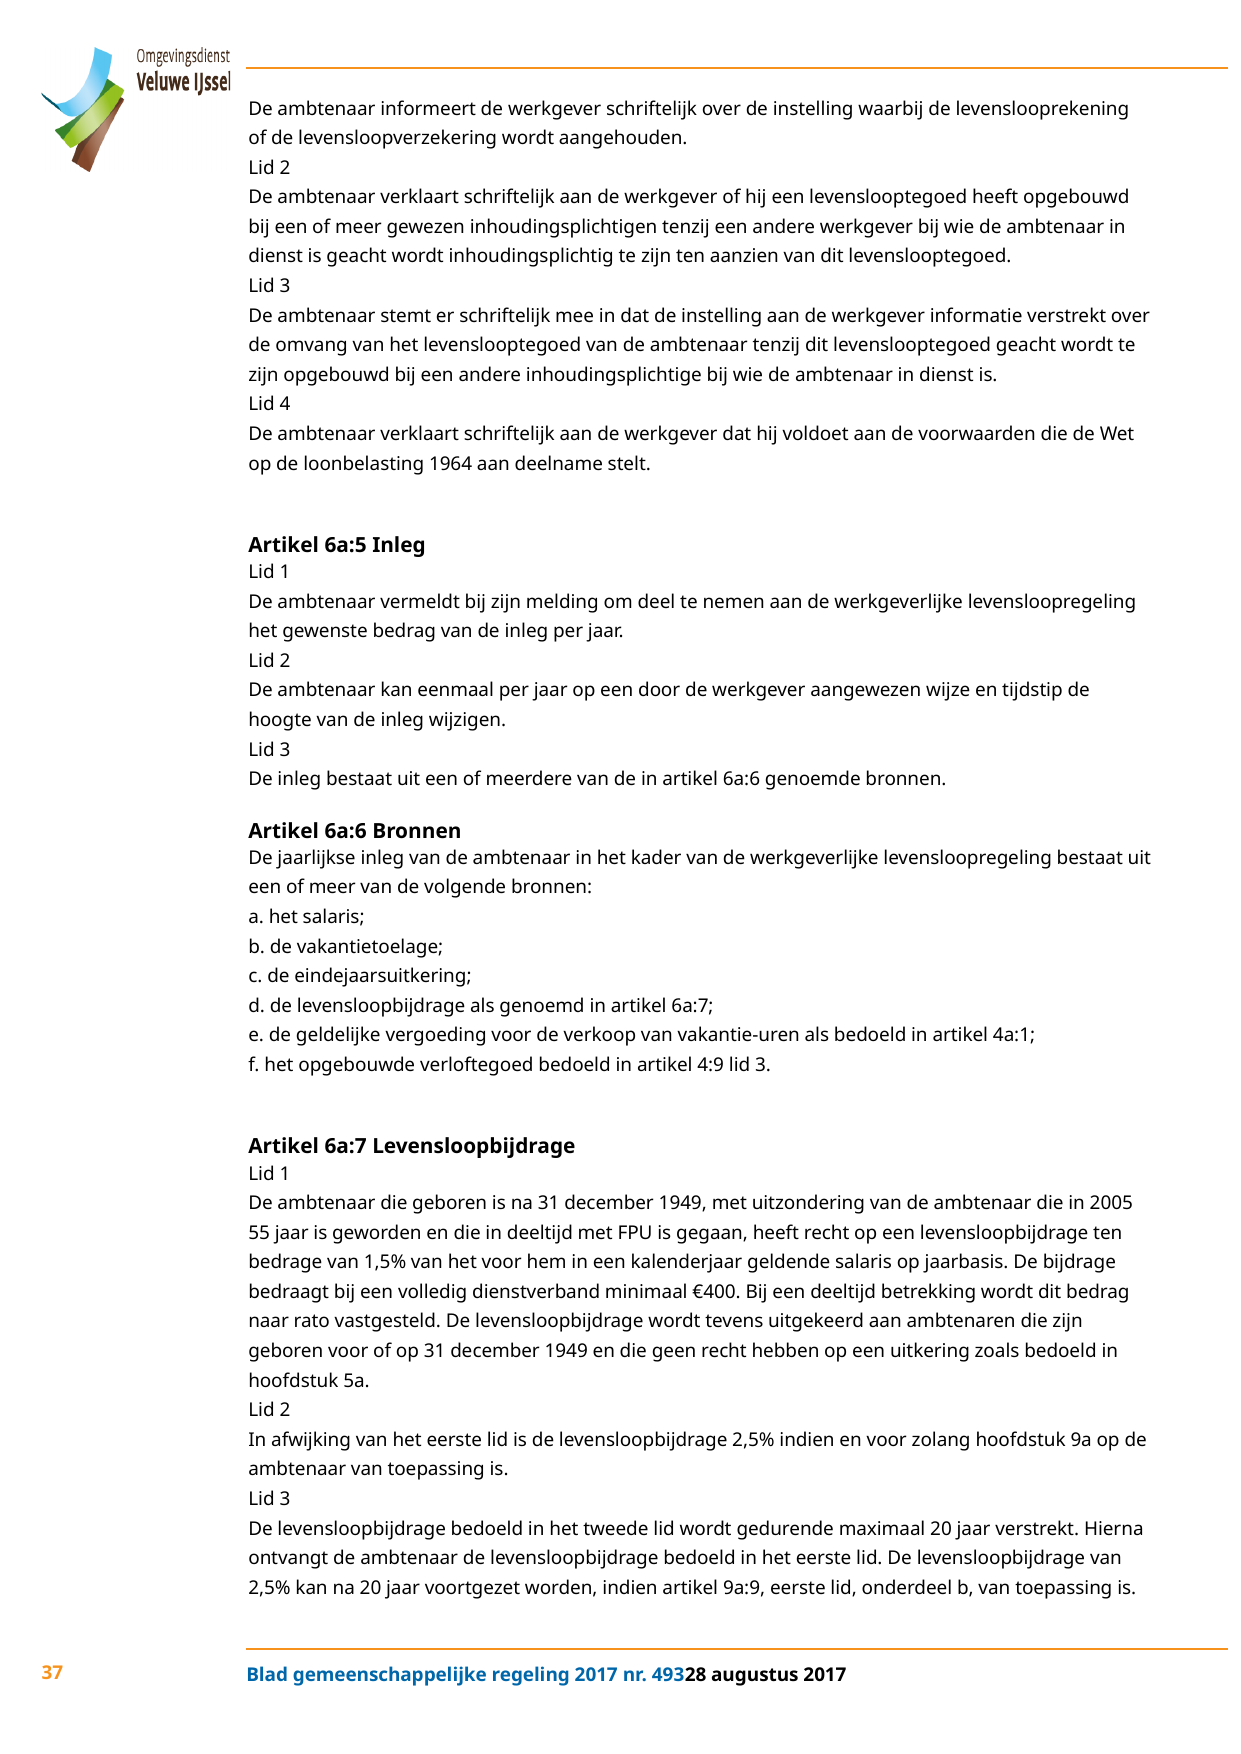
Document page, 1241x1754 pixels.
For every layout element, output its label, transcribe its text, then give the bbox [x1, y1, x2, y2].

text Lid 2 [248, 1396, 1152, 1422]
text Lid 1 [248, 558, 1152, 584]
text De jaarlijkse inleg van de ambtenaar in het kader van de werkgeverlijke levensloopregeling bestaat uit een of meer van de volgende bronnen: [248, 844, 1152, 899]
text De inleg bestaat uit een of meerdere van de in artikel 6a:6 genoemde bronnen. [248, 765, 1152, 791]
text De ambtenaar kan eenmaal per jaar op een door de werkgever aangewezen wijze en tijdstip de hoogte van de inleg wijzigen. [248, 677, 1152, 732]
text De ambtenaar informeert de werkgever schriftelijk over de instelling waarbij de levenslooprekening of de levensloopverzekering wordt aangehouden. [248, 95, 1152, 150]
text De ambtenaar die geboren is na 31 december 1949, met uitzondering van de ambtenaar die in 2005 55 jaar is geworden en die in deeltijd met FPU is gegaan, heeft recht op een levensloopbijdrage ten bedrage van 1,5% van het voor hem in een kalenderjaar geldende salaris op jaarbasis. De bijdrage bedraagt bij een volledig dienstverband minimaal €400. Bij een deeltijd betrekking wordt dit bedrag naar rato vastgesteld. De levensloopbijdrage wordt tevens uitgekeerd aan ambtenaren die zijn geboren voor of op 31 december 1949 en die geen recht hebben op een uitkering zoals bedoeld in hoofdstuk 5a. [248, 1189, 1152, 1392]
text De ambtenaar verklaart schriftelijk aan de werkgever dat hij voldoet aan de voorwaarden die de Wet op de loonbelasting 1964 aan deelname stelt. [248, 420, 1152, 476]
text Lid 4 [248, 391, 1152, 416]
text b. de vakantietoelage; [248, 933, 1152, 959]
picture [41, 47, 231, 172]
text c. de eindejaarsuitkering; [248, 962, 1152, 988]
text In afwijking van het eerste lid is de levensloopbijdrage 2,5% indien en voor zolang hoofdstuk 9a op de ambtenaar van toepassing is. [248, 1426, 1152, 1481]
text d. de levensloopbijdrage als genoemd in artikel 6a:7; [248, 992, 1152, 1018]
text Artikel 6a:6 Bronnen [248, 816, 1152, 844]
text De ambtenaar stemt er schriftelijk mee in dat de instelling aan de werkgever informatie verstrekt over de omvang van het levenslooptegoed van de ambtenaar tenzij dit levenslooptegoed geacht wordt te zijn opgebouwd bij een andere inhoudingsplichtige bij wie de ambtenaar in dienst is. [248, 302, 1152, 387]
text De levensloopbijdrage bedoeld in het tweede lid wordt gedurende maximaal 20 jaar verstrekt. Hierna ontvangt de ambtenaar de levensloopbijdrage bedoeld in het eerste lid. De levensloopbijdrage van 2,5% kan na 20 jaar voortgezet worden, indien artikel 9a:9, eerste lid, onderdeel b, van toepassing is. [248, 1515, 1152, 1599]
text Lid 2 [248, 154, 1152, 180]
text De ambtenaar verklaart schriftelijk aan de werkgever of hij een levenslooptegoed heeft opgebouwd bij een of meer gewezen inhoudingsplichtigen tenzij een andere werkgever bij wie de ambtenaar in dienst is geacht wordt inhoudingsplichtig te zijn ten aanzien van dit levenslooptegoed. [248, 183, 1152, 268]
text De ambtenaar vermeldt bij zijn melding om deel te nemen aan de werkgeverlijke levensloopregeling het gewenste bedrag van de inleg per jaar. [248, 588, 1152, 643]
text Lid 3 [248, 1485, 1152, 1511]
text f. het opgebouwde verloftegoed bedoeld in artikel 4:9 lid 3. [248, 1051, 1152, 1077]
text Lid 1 [248, 1160, 1152, 1185]
text e. de geldelijke vergoeding voor de verkoop van vakantie-uren als bedoeld in artikel 4a:1; [248, 1022, 1152, 1047]
text Lid 3 [248, 272, 1152, 298]
text Lid 2 [248, 647, 1152, 673]
text a. het salaris; [248, 903, 1152, 929]
text Lid 3 [248, 736, 1152, 761]
text Artikel 6a:7 Levensloopbijdrage [248, 1131, 1152, 1160]
text Artikel 6a:5 Inleg [248, 530, 1152, 558]
